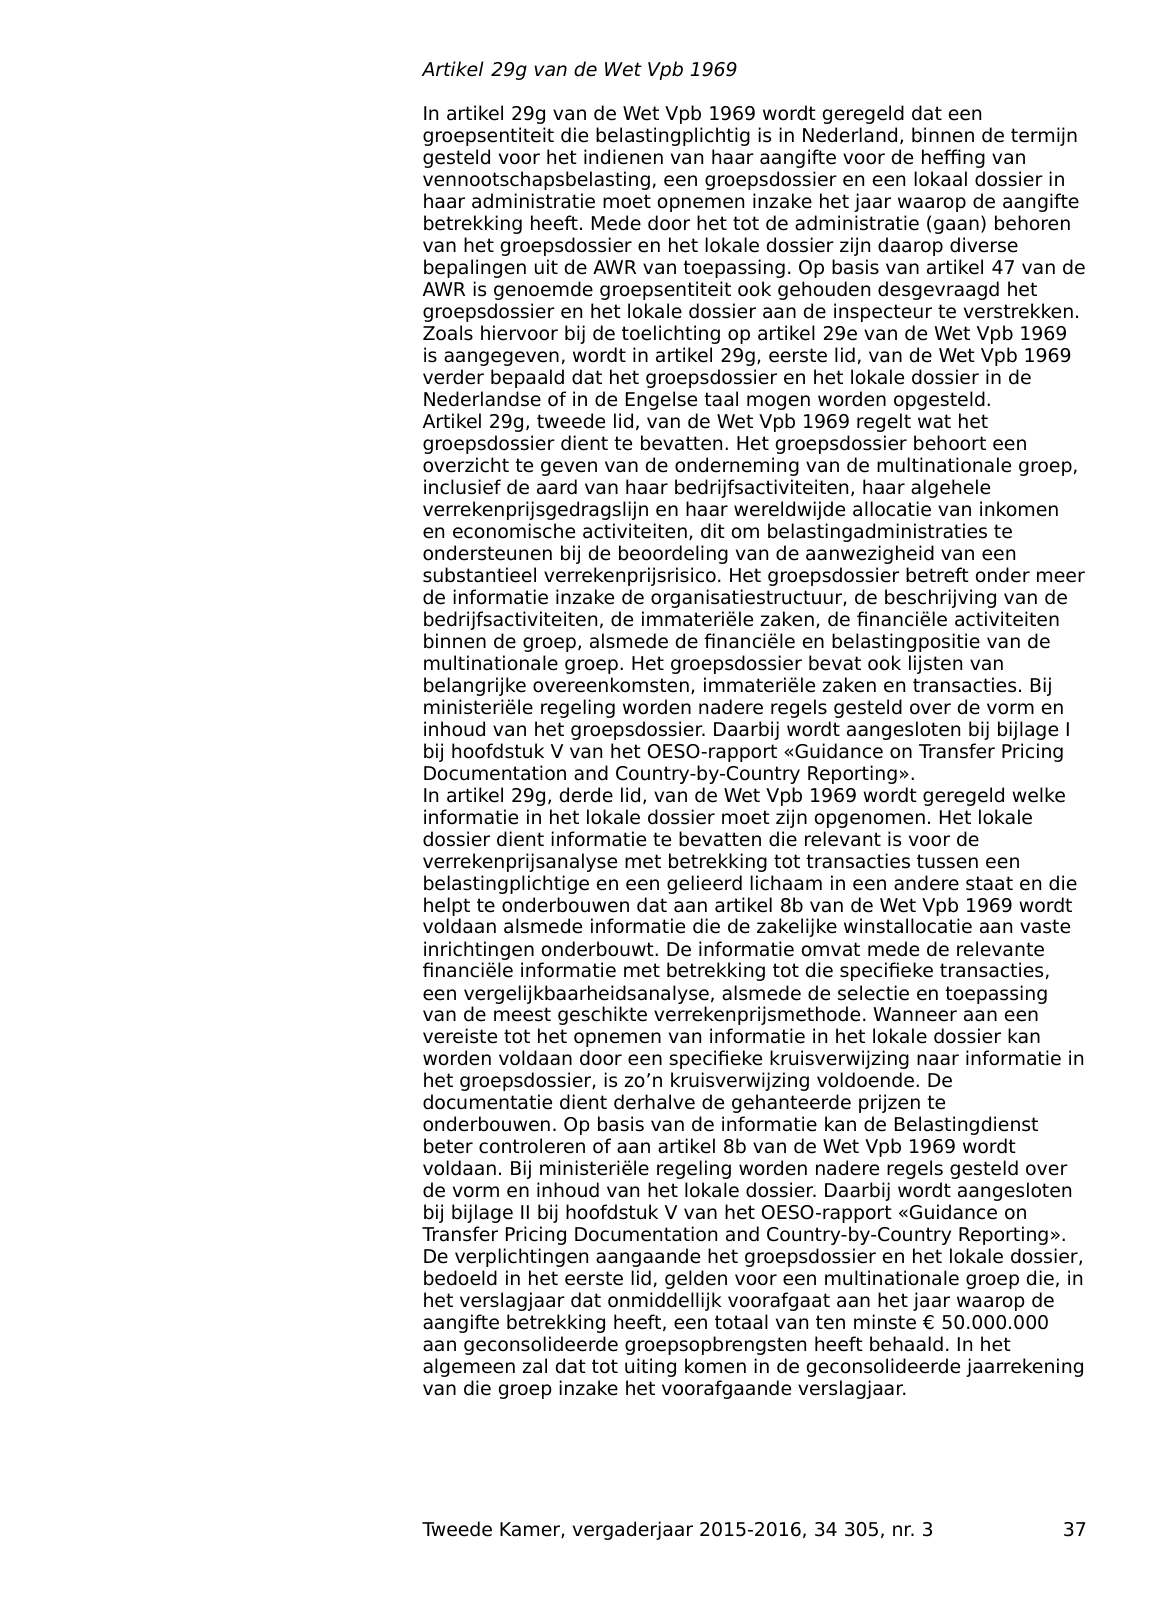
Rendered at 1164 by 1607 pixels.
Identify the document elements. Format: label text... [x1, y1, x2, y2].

text In artikel 29g, derde lid, van de Wet Vpb 1969 wordt geregeld welke informatie in het lokale dossier moet zijn opgenomen. Het lokale dossier dient informatie te bevatten die relevant is voor de verrekenprijsanalyse met betrekking tot transacties tussen een belastingplichtige en een gelieerd lichaam in een andere staat en die helpt te onderbouwen dat aan artikel 8b van de Wet Vpb 1969 wordt voldaan alsmede informatie die de zakelijke winstallocatie aan vaste inrichtingen onderbouwt. De informatie omvat mede de relevante financiële informatie met betrekking tot die specifieke transacties, een vergelijkbaarheidsanalyse, alsmede de selectie en toepassing van de meest geschikte verrekenprijsmethode. Wanneer aan een vereiste tot het opnemen van informatie in het lokale dossier kan worden voldaan door een specifieke kruisverwijzing naar informatie in het groepsdossier, is zo’n kruisverwijzing voldoende. De documentatie dient derhalve de gehanteerde prijzen te onderbouwen. Op basis van de informatie kan de Belastingdienst beter controleren of aan artikel 8b van de Wet Vpb 1969 wordt voldaan. Bij ministeriële regeling worden nadere regels gesteld over de vorm en inhoud van het lokale dossier. Daarbij wordt aangesloten bij bijlage II bij hoofdstuk V van het OESO-rapport «Guidance on Transfer Pricing Documentation and Country-by-Country Reporting». [422, 784, 1087, 1246]
text In artikel 29g van de Wet Vpb 1969 wordt geregeld dat een groepsentiteit die belastingplichtig is in Nederland, binnen de termijn gesteld voor het indienen van haar aangifte voor de heffing van vennootschapsbelasting, een groepsdossier en een lokaal dossier in haar administratie moet opnemen inzake het jaar waarop de aangifte betrekking heeft. Mede door het tot de administratie (gaan) behoren van het groepsdossier en het lokale dossier zijn daarop diverse bepalingen uit de AWR van toepassing. Op basis van artikel 47 van de AWR is genoemde groepsentiteit ook gehouden desgevraagd het groepsdossier en het lokale dossier aan de inspecteur te verstrekken. [422, 103, 1087, 323]
text Artikel 29g, tweede lid, van de Wet Vpb 1969 regelt wat het groepsdossier dient te bevatten. Het groepsdossier behoort een overzicht te geven van de onderneming van de multinationale groep, inclusief de aard van haar bedrijfsactiviteiten, haar algehele verrekenprijsgedragslijn en haar wereldwijde allocatie van inkomen en economische activiteiten, dit om belastingadministraties te ondersteunen bij de beoordeling van de aanwezigheid van een substantieel verrekenprijsrisico. Het groepsdossier betreft onder meer de informatie inzake de organisatiestructuur, de beschrijving van de bedrijfsactiviteiten, de immateriële zaken, de financiële activiteiten binnen de groep, alsmede de financiële en belastingpositie van de multinationale groep. Het groepsdossier bevat ook lijsten van belangrijke overeenkomsten, immateriële zaken en transacties. Bij ministeriële regeling worden nadere regels gesteld over de vorm en inhoud van het groepsdossier. Daarbij wordt aangesloten bij bijlage I bij hoofdstuk V van het OESO-rapport «Guidance on Transfer Pricing Documentation and Country-by-Country Reporting». [422, 411, 1087, 784]
text De verplichtingen aangaande het groepsdossier en het lokale dossier, bedoeld in het eerste lid, gelden voor een multinationale groep die, in het verslagjaar dat onmiddellijk voorafgaat aan het jaar waarop de aangifte betrekking heeft, een totaal van ten minste € 50.000.000 aan geconsolideerde groepsopbrengsten heeft behaald. In het algemeen zal dat tot uiting komen in de geconsolideerde jaarrekening van die groep inzake het voorafgaande verslagjaar. [422, 1246, 1087, 1400]
subtitle Artikel 29g van de Wet Vpb 1969 [422, 59, 1087, 81]
text Zoals hiervoor bij de toelichting op artikel 29e van de Wet Vpb 1969 is aangegeven, wordt in artikel 29g, eerste lid, van de Wet Vpb 1969 verder bepaald dat het groepsdossier en het lokale dossier in de Nederlandse of in de Engelse taal mogen worden opgesteld. [422, 323, 1087, 411]
